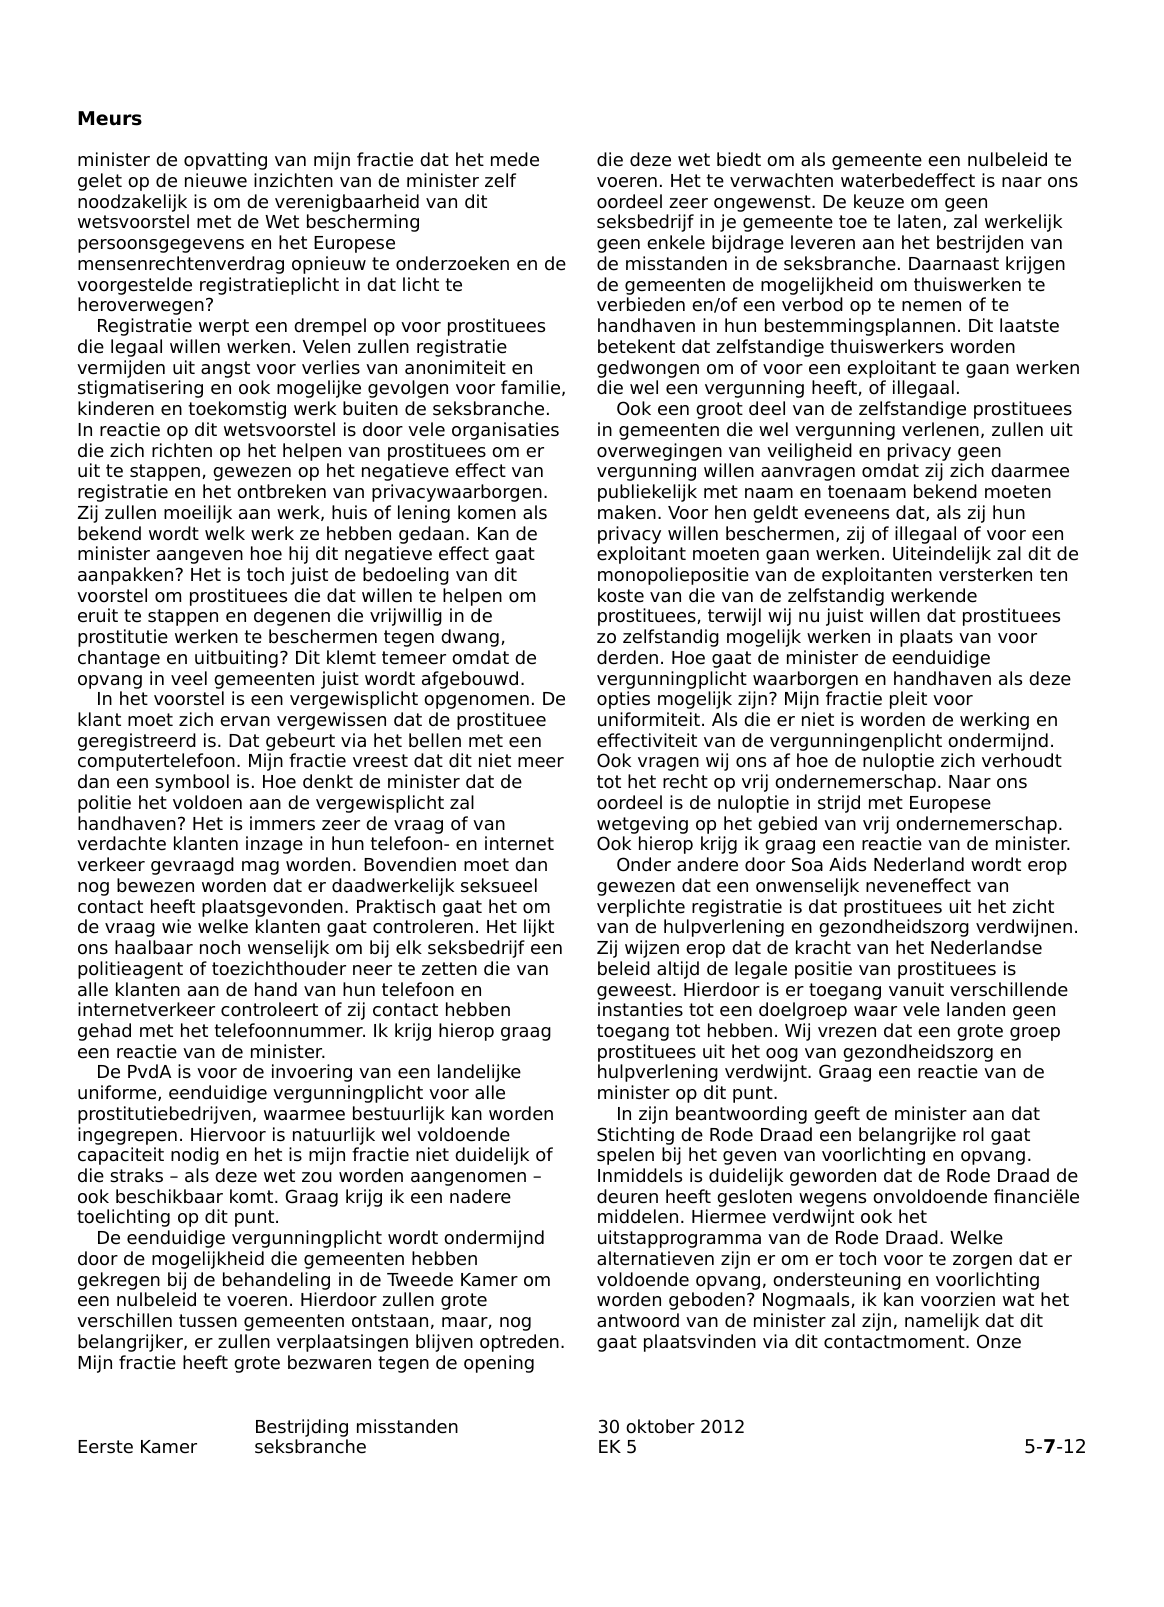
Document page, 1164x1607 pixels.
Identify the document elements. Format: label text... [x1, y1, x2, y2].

text Ook een groot deel van de zelfstandige prostituees in gemeenten die wel vergunning verlenen, zullen uit overwegingen van veiligheid en privacy geen vergunning willen aanvragen omdat zij zich daarmee publiekelijk met naam en toenaam bekend moeten maken. Voor hen geldt eveneens dat, als zij hun privacy willen beschermen, zij of illegaal of voor een exploitant moeten gaan werken. Uiteindelijk zal dit de monopoliepositie van de exploitanten versterken ten koste van die van de zelfstandig werkende prostituees, terwijl wij nu juist willen dat prostituees zo zelfstandig mogelijk werken in plaats van voor derden. Hoe gaat de minister de eenduidige vergunningplicht waarborgen en handhaven als deze opties mogelijk zijn? Mijn fractie pleit voor uniformiteit. Als die er niet is worden de werking en effectiviteit van de vergunningenplicht ondermijnd. Ook vragen wij ons af hoe de nuloptie zich verhoudt tot het recht op vrij ondernemerschap. Naar ons oordeel is de nuloptie in strijd met Europese wetgeving op het gebied van vrij ondernemerschap. Ook hierop krijg ik graag een reactie van de minister. [596, 399, 1087, 855]
text Onder andere door Soa Aids Nederland wordt erop gewezen dat een onwenselijk neveneffect van verplichte registratie is dat prostituees uit het zicht van de hulpverlening en gezondheidszorg verdwijnen. Zij wijzen erop dat de kracht van het Nederlandse beleid altijd de legale positie van prostituees is geweest. Hierdoor is er toegang vanuit verschillende instanties tot een doelgroep waar vele landen geen toegang tot hebben. Wij vrezen dat een grote groep prostituees uit het oog van gezondheidszorg en hulpverlening verdwijnt. Graag een reactie van de minister op dit punt. [596, 855, 1087, 1104]
text De PvdA is voor de invoering van een landelijke uniforme, eenduidige vergunningplicht voor alle prostitutiebedrijven, waarmee bestuurlijk kan worden ingegrepen. Hiervoor is natuurlijk wel voldoende capaciteit nodig en het is mijn fractie niet duidelijk of die straks – als deze wet zou worden aangenomen – ook beschikbaar komt. Graag krijg ik een nadere toelichting op dit punt. [77, 1062, 567, 1228]
text die deze wet biedt om als gemeente een nulbeleid te voeren. Het te verwachten waterbedeffect is naar ons oordeel zeer ongewenst. De keuze om geen seksbedrijf in je gemeente toe te laten, zal werkelijk geen enkele bijdrage leveren aan het bestrijden van de misstanden in de seksbranche. Daarnaast krijgen de gemeenten de mogelijkheid om thuiswerken te verbieden en/of een verbod op te nemen of te handhaven in hun bestemmingsplannen. Dit laatste betekent dat zelfstandige thuiswerkers worden gedwongen om of voor een exploitant te gaan werken die wel een vergunning heeft, of illegaal. [596, 150, 1087, 399]
text De eenduidige vergunningplicht wordt ondermijnd door de mogelijkheid die gemeenten hebben gekregen bij de behandeling in de Tweede Kamer om een nulbeleid te voeren. Hierdoor zullen grote verschillen tussen gemeenten ontstaan, maar, nog belangrijker, er zullen verplaatsingen blijven optreden. Mijn fractie heeft grote bezwaren tegen de opening [77, 1228, 567, 1373]
text In zijn beantwoording geeft de minister aan dat Stichting de Rode Draad een belangrijke rol gaat spelen bij het geven van voorlichting en opvang. Inmiddels is duidelijk geworden dat de Rode Draad de deuren heeft gesloten wegens onvoldoende financiële middelen. Hiermee verdwijnt ook het uitstapprogramma van de Rode Draad. Welke alternatieven zijn er om er toch voor te zorgen dat er voldoende opvang, ondersteuning en voorlichting worden geboden? Nogmaals, ik kan voorzien wat het antwoord van de minister zal zijn, namelijk dat dit gaat plaatsvinden via dit contactmoment. Onze [596, 1104, 1087, 1352]
text In het voorstel is een vergewisplicht opgenomen. De klant moet zich ervan vergewissen dat de prostituee geregistreerd is. Dat gebeurt via het bellen met een computertelefoon. Mijn fractie vreest dat dit niet meer dan een symbool is. Hoe denkt de minister dat de politie het voldoen aan de vergewisplicht zal handhaven? Het is immers zeer de vraag of van verdachte klanten inzage in hun telefoon- en internet verkeer gevraagd mag worden. Bovendien moet dan nog bewezen worden dat er daadwerkelijk seksueel contact heeft plaatsgevonden. Praktisch gaat het om de vraag wie welke klanten gaat controleren. Het lijkt ons haalbaar noch wenselijk om bij elk seksbedrijf een politieagent of toezichthouder neer te zetten die van alle klanten aan de hand van hun telefoon en internetverkeer controleert of zij contact hebben gehad met het telefoonnummer. Ik krijg hierop graag een reactie van de minister. [77, 689, 567, 1062]
text Registratie werpt een drempel op voor prostituees die legaal willen werken. Velen zullen registratie vermijden uit angst voor verlies van anonimiteit en stigmatisering en ook mogelijke gevolgen voor familie, kinderen en toekomstig werk buiten de seksbranche. In reactie op dit wetsvoorstel is door vele organisaties die zich richten op het helpen van prostituees om er uit te stappen, gewezen op het negatieve effect van registratie en het ontbreken van privacywaarborgen. Zij zullen moeilijk aan werk, huis of lening komen als bekend wordt welk werk ze hebben gedaan. Kan de minister aangeven hoe hij dit negatieve effect gaat aanpakken? Het is toch juist de bedoeling van dit voorstel om prostituees die dat willen te helpen om eruit te stappen en degenen die vrijwillig in de prostitutie werken te beschermen tegen dwang, chantage en uitbuiting? Dit klemt temeer omdat de opvang in veel gemeenten juist wordt afgebouwd. [77, 316, 567, 689]
text minister de opvatting van mijn fractie dat het mede gelet op de nieuwe inzichten van de minister zelf noodzakelijk is om de verenigbaarheid van dit wetsvoorstel met de Wet bescherming persoonsgegevens en het Europese mensenrechtenverdrag opnieuw te onderzoeken en de voorgestelde registratieplicht in dat licht te heroverwegen? [77, 150, 567, 316]
